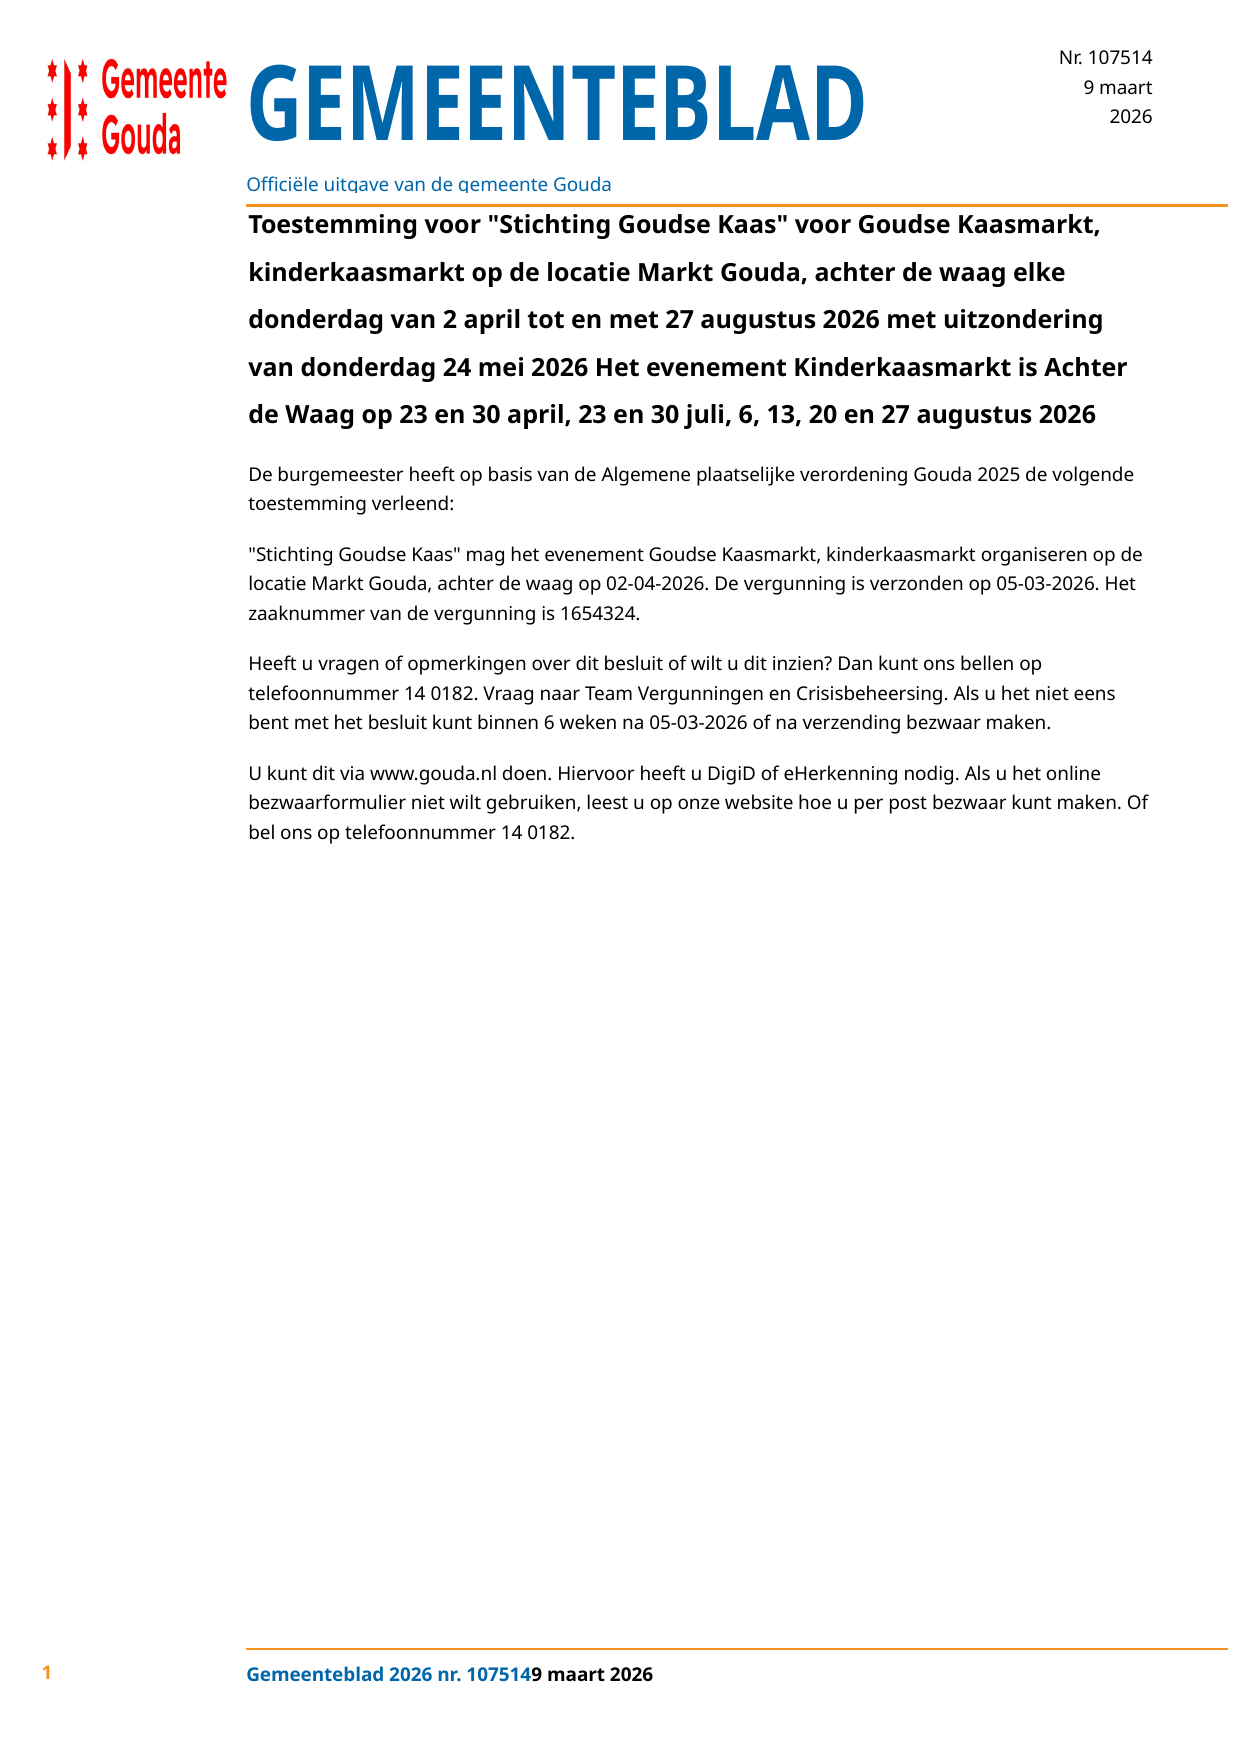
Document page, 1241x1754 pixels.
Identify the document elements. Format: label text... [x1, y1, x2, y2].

text Toestemming voor "Stichting Goudse Kaas" voor Goudse Kaasmarkt, kinderkaasmarkt op de locatie Markt Gouda, achter de waag elke donderdag van 2 april tot en met 27 augustus 2026 met uitzondering van donderdag 24 mei 2026 Het evenement Kinderkaasmarkt is Achter de Waag op 23 en 30 april, 23 en 30 juli, 6, 13, 20 en 27 augustus 2026 [248, 207, 1152, 431]
text U kunt dit via www.gouda.nl doen. Hiervoor heeft u DigiD of eHerkenning nodig. Als u het online bezwaarformulier niet wilt gebruiken, leest u op onze website hoe u per post bezwaar kunt maken. Of bel ons op telefoonnummer 14 0182. [248, 760, 1152, 845]
text "Stichting Goudse Kaas" mag het evenement Goudse Kaasmarkt, kinderkaasmarkt organiseren op de locatie Markt Gouda, achter de waag op 02-04-2026. De vergunning is verzonden op 05-03-2026. Het zaaknummer van de vergunning is 1654324. [248, 541, 1152, 626]
picture [41, 47, 231, 172]
text Heeft u vragen of opmerkingen over dit besluit of wilt u dit inzien? Dan kunt ons bellen op telefoonnummer 14 0182. Vraag naar Team Vergunningen en Crisisbeheersing. Als u het niet eens bent met het besluit kunt binnen 6 weken na 05-03-2026 of na verzending bezwaar maken. [248, 650, 1152, 735]
text De burgemeester heeft op basis van de Algemene plaatselijke verordening Gouda 2025 de volgende toestemming verleend: [248, 461, 1152, 516]
